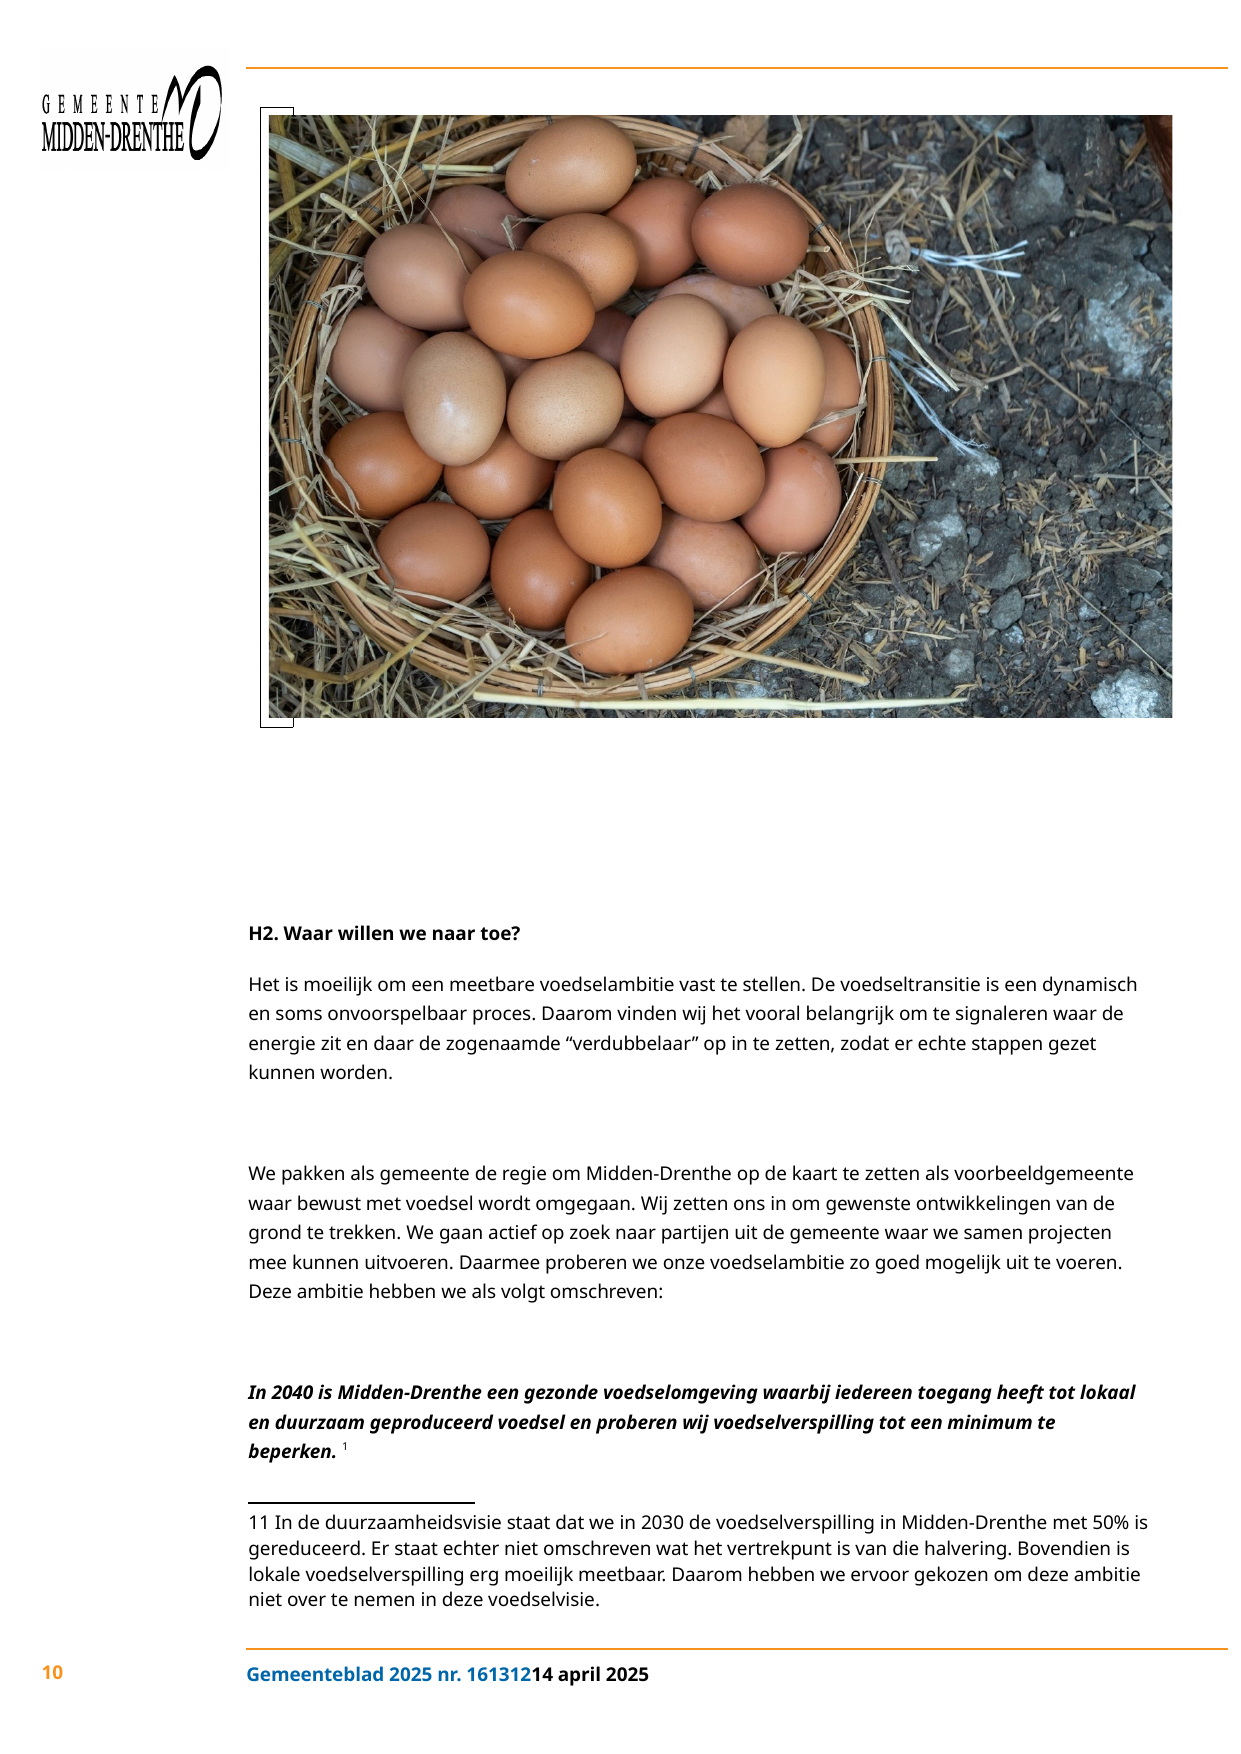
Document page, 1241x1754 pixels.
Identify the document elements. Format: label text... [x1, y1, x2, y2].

picture [268, 115, 1173, 718]
text 1 In de duurzaamheidsvisie staat dat we in 2030 de voedselverspilling in Midden-Drenthe met 50% is gereduceerd. Er staat echter niet omschreven wat het vertrekpunt is van die halvering. Bovendien is lokale voedselverspilling erg moeilijk meetbaar. Daarom hebben we ervoor gekozen om deze ambitie niet over te nemen in deze voedselvisie. [248, 1509, 1152, 1612]
text We pakken als gemeente de regie om Midden-Drenthe op de kaart te zetten als voorbeeldgemeente waar bewust met voedsel wordt omgegaan. Wij zetten ons in om gewenste ontwikkelingen van de grond te trekken. We gaan actief op zoek naar partijen uit de gemeente waar we samen projecten mee kunnen uitvoeren. Daarmee proberen we onze voedselambitie zo goed mogelijk uit te voeren. Deze ambitie hebben we als volgt omschreven: [248, 1160, 1152, 1304]
text Het is moeilijk om een meetbare voedselambitie vast te stellen. De voedseltransitie is een dynamisch en soms onvoorspelbaar proces. Daarom vinden wij het vooral belangrijk om te signaleren waar de energie zit en daar de zogenaamde “verdubbelaar” op in te zetten, zodat er echte stappen gezet kunnen worden. [248, 971, 1152, 1085]
picture [41, 47, 231, 172]
text In 2040 is Midden-Drenthe een gezonde voedselomgeving waarbij iedereen toegang heeft tot lokaal en duurzaam geproduceerd voedsel en proberen wij voedselverspilling tot een minimum te beperken. [248, 1379, 1152, 1464]
text H2. Waar willen we naar toe? [248, 920, 1152, 946]
